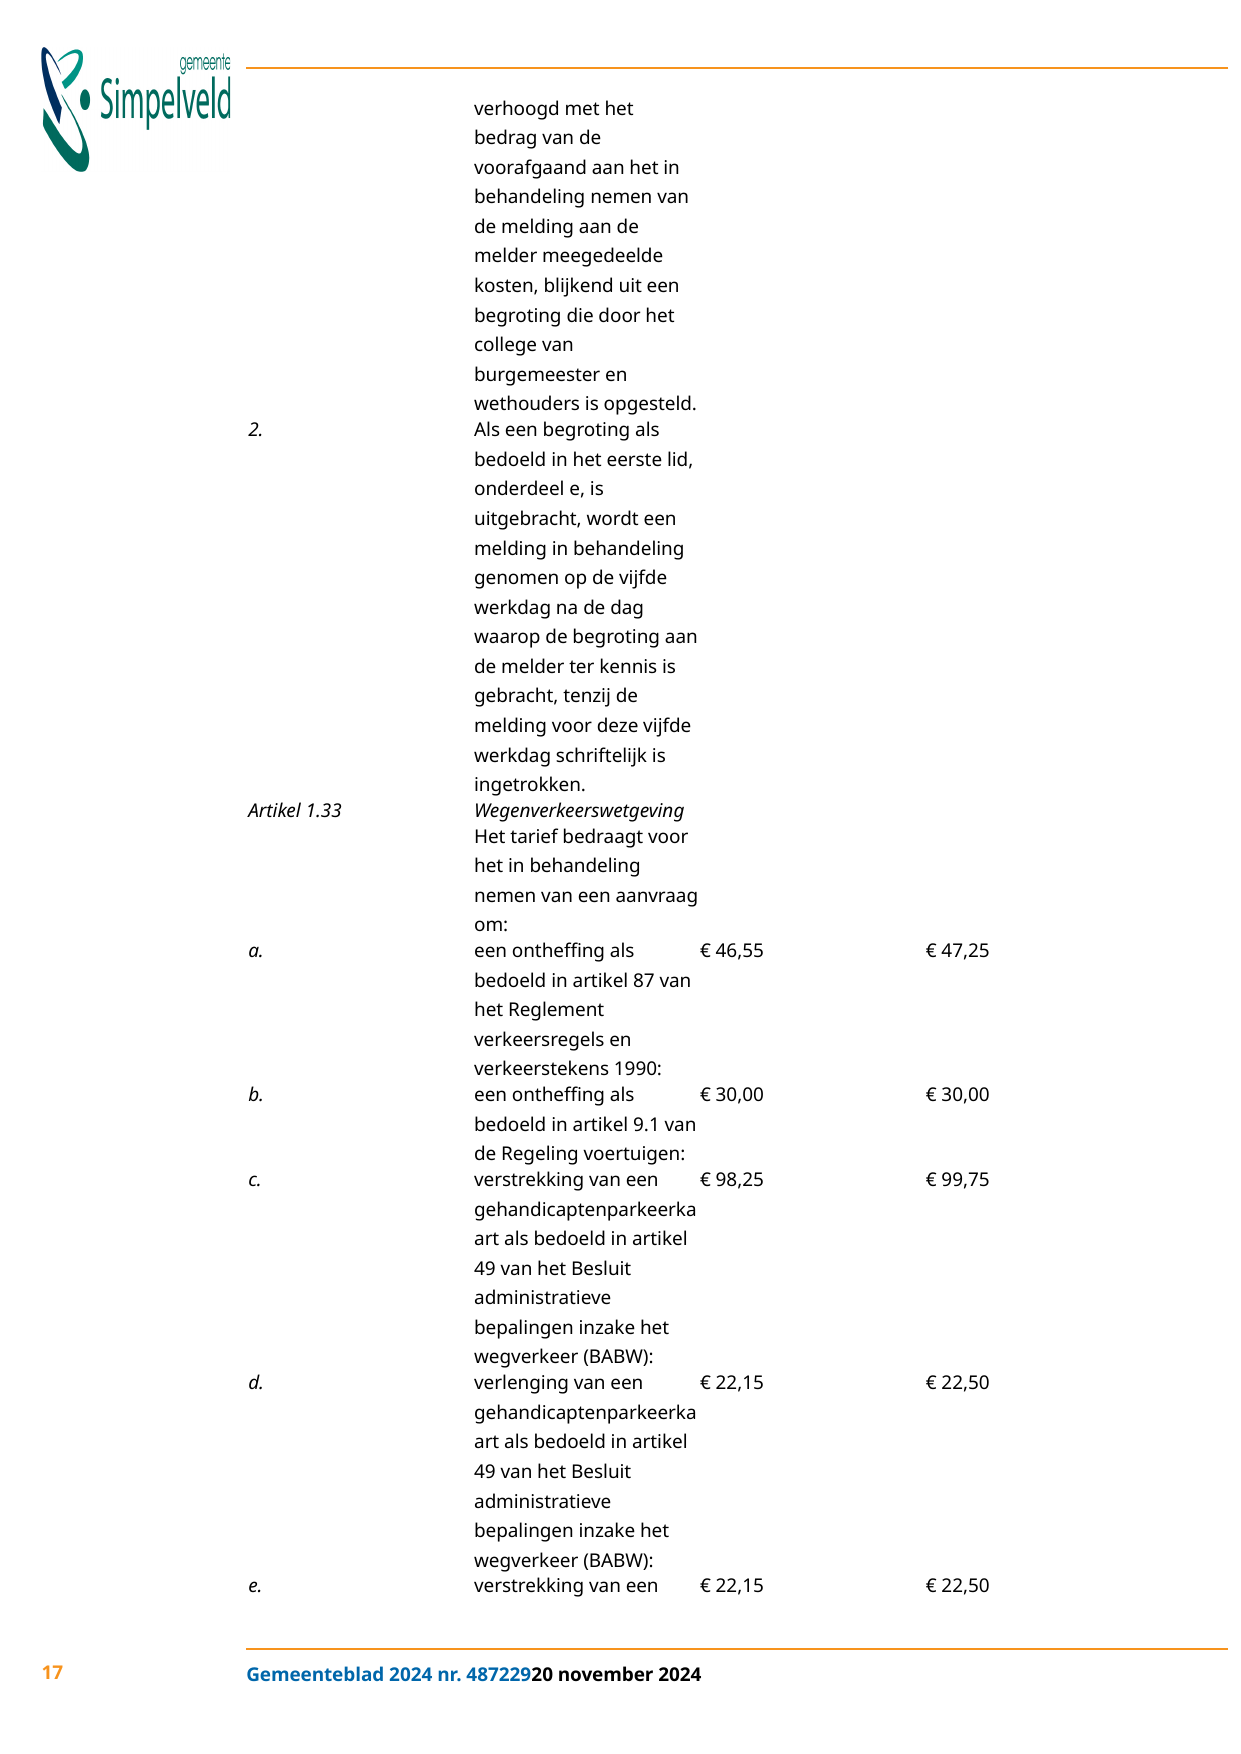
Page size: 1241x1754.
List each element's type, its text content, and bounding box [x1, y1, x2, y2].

table_cell € 46,55 [700, 937, 926, 1081]
table_cell € 30,00 [926, 1081, 1152, 1166]
table_cell [926, 95, 1152, 416]
table_cell € 99,75 [926, 1166, 1152, 1369]
table_cell [926, 823, 1152, 937]
table_cell verlenging van een gehandicaptenparkeerkaart als bedoeld in artikel 49 van het Besluit administratieve bepalingen inzake het wegverkeer (BABW): [474, 1370, 700, 1573]
table_cell d. [248, 1370, 474, 1573]
table_cell [248, 823, 474, 937]
table_cell verhoogd met het bedrag van de voorafgaand aan het in behandeling nemen van de melding aan de melder meegedeelde kosten, blijkend uit een begroting die door het college van burgemeester en wethouders is opgesteld. [474, 95, 700, 416]
table_cell 2. [248, 416, 474, 797]
table_cell € 22,15 [700, 1370, 926, 1573]
table_cell Wegenverkeerswetgeving [474, 797, 700, 823]
table_cell [700, 823, 926, 937]
table_cell [700, 416, 926, 797]
table_cell een ontheffing als bedoeld in artikel 9.1 van de Regeling voertuigen: [474, 1081, 700, 1166]
table_cell [926, 797, 1152, 823]
table_cell verstrekking van een [474, 1573, 700, 1598]
table_cell € 98,25 [700, 1166, 926, 1369]
table_cell [700, 95, 926, 416]
table_cell c. [248, 1166, 474, 1369]
table_cell Artikel 1.33 [248, 797, 474, 823]
table_cell e. [248, 1573, 474, 1598]
picture [41, 47, 231, 172]
table_cell b. [248, 1081, 474, 1166]
table_cell € 22,50 [926, 1370, 1152, 1573]
table_cell Als een begroting als bedoeld in het eerste lid, onderdeel e, is uitgebracht, wordt een melding in behandeling genomen op de vijfde werkdag na de dag waarop de begroting aan de melder ter kennis is gebracht, tenzij de melding voor deze vijfde werkdag schriftelijk is ingetrokken. [474, 416, 700, 797]
table_cell [700, 797, 926, 823]
table_cell [926, 416, 1152, 797]
table_cell a. [248, 937, 474, 1081]
table_cell Het tarief bedraagt voor het in behandeling nemen van een aanvraag om: [474, 823, 700, 937]
table_cell verstrekking van een gehandicaptenparkeerkaart als bedoeld in artikel 49 van het Besluit administratieve bepalingen inzake het wegverkeer (BABW): [474, 1166, 700, 1369]
table_cell [248, 95, 474, 416]
table_cell € 22,15 [700, 1573, 926, 1598]
table_cell € 47,25 [926, 937, 1152, 1081]
table_cell € 30,00 [700, 1081, 926, 1166]
table_cell een ontheffing als bedoeld in artikel 87 van het Reglement verkeersregels en verkeerstekens 1990: [474, 937, 700, 1081]
table_cell € 22,50 [926, 1573, 1152, 1598]
